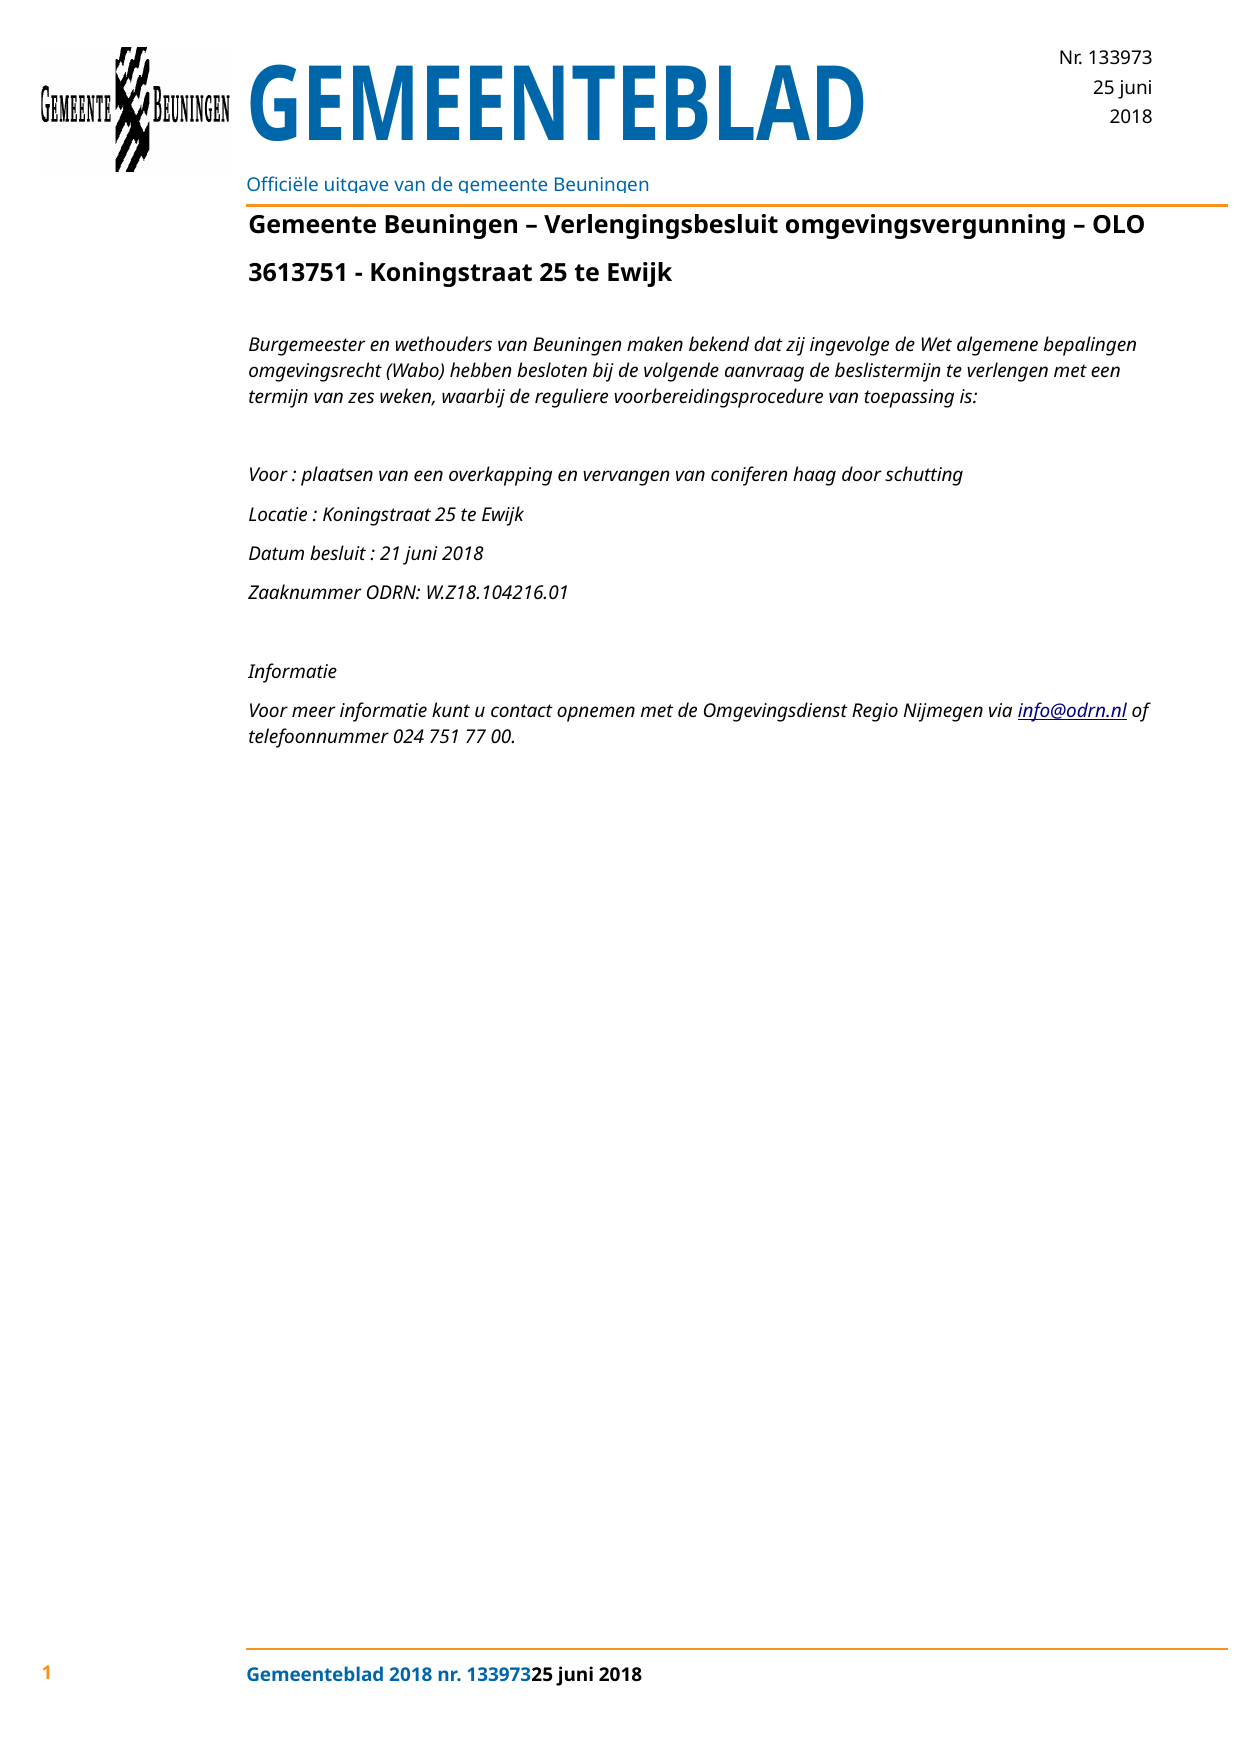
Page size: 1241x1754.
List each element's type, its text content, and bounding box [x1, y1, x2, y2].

text Zaaknummer ODRN: W.Z18.104216.01 [248, 579, 1152, 605]
picture [41, 47, 231, 172]
text Gemeente Beuningen – Verlengingsbesluit omgevingsvergunning – OLO 3613751 - Koningstraat 25 te Ewijk [248, 207, 1152, 288]
text Voor : plaatsen van een overkapping en vervangen van coniferen haag door schutting [248, 461, 1152, 487]
text Voor meer informatie kunt u contact opnemen met de Omgevingsdienst Regio Nijmegen via info@odrn.nl of telefoonnummer 024 751 77 00. [248, 697, 1152, 748]
text Datum besluit : 21 juni 2018 [248, 540, 1152, 566]
text Burgemeester en wethouders van Beuningen maken bekend dat zij ingevolge de Wet algemene bepalingen omgevingsrecht (Wabo) hebben besloten bij de volgende aanvraag de beslistermijn te verlengen met een termijn van zes weken, waarbij de reguliere voorbereidingsprocedure van toepassing is: [248, 331, 1152, 409]
text Locatie : Koningstraat 25 te Ewijk [248, 501, 1152, 526]
text Informatie [248, 658, 1152, 683]
